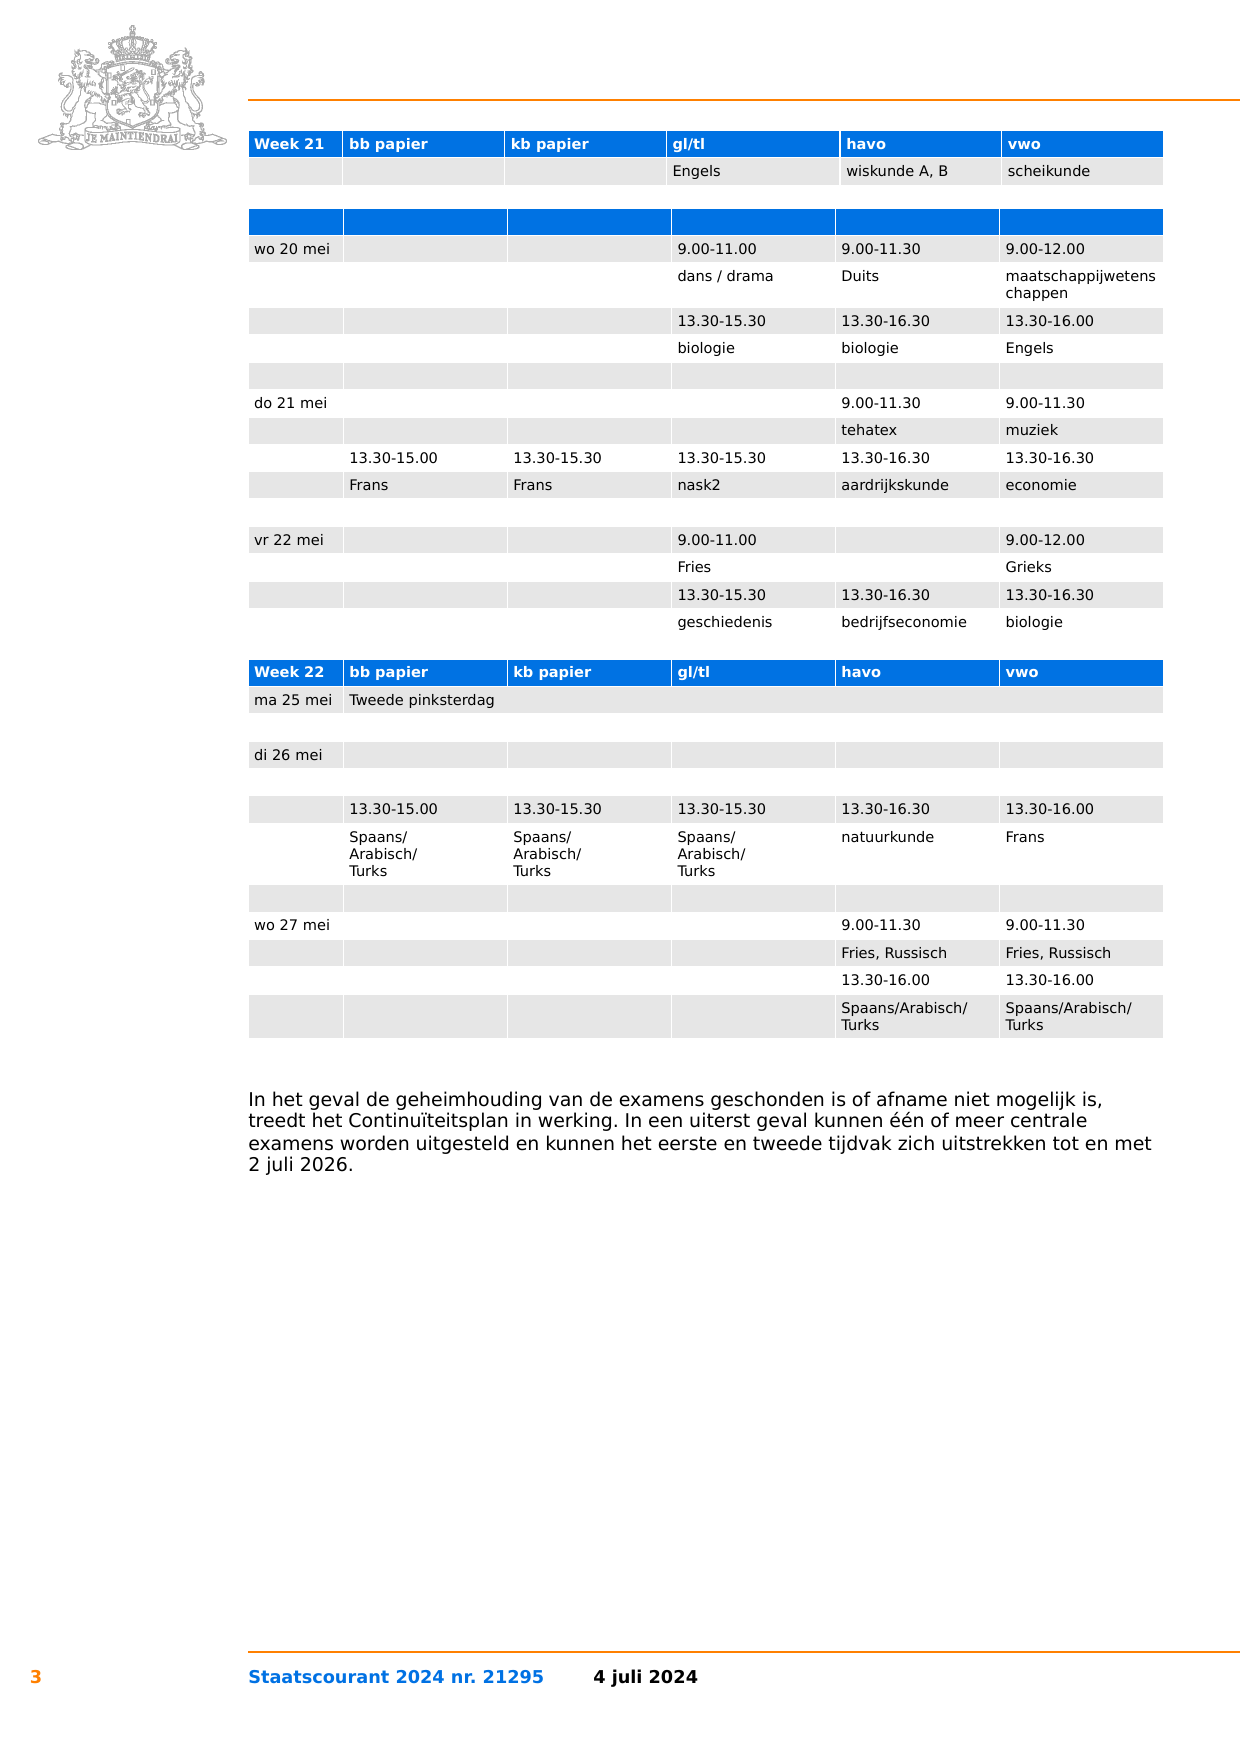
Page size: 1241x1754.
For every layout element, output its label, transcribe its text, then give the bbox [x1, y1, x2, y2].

table_cell [508, 527, 671, 553]
table_cell biologie [672, 335, 835, 362]
table_cell 9.00-12.00 [1000, 527, 1163, 553]
table_cell [249, 500, 343, 526]
table_cell [836, 500, 999, 526]
table_cell [249, 968, 343, 994]
table_cell [344, 264, 507, 307]
table_header vwo [1002, 131, 1163, 157]
table_header kb papier [505, 131, 666, 157]
table_cell do 21 mei [249, 390, 343, 416]
table_cell [1000, 363, 1163, 389]
table_cell muziek [1000, 418, 1163, 444]
table_cell 13.30-16.30 [836, 582, 999, 608]
table_cell [344, 742, 507, 768]
table_cell Engels [667, 158, 839, 185]
table_cell tehatex [836, 418, 999, 444]
table_cell [344, 390, 507, 416]
table_header havo [836, 660, 999, 686]
table_cell [249, 824, 343, 884]
table_cell [508, 363, 671, 389]
table_cell [249, 1039, 343, 1066]
table_cell [344, 335, 507, 362]
table_cell [508, 714, 671, 741]
table_cell [672, 418, 835, 444]
table_cell [1000, 769, 1163, 795]
table_cell [1000, 500, 1163, 526]
table_cell [508, 335, 671, 362]
table_cell [672, 390, 835, 416]
table_cell 13.30-15.30 [508, 445, 671, 471]
table_cell [508, 390, 671, 416]
table_cell Duits [836, 264, 999, 307]
table_cell [836, 714, 999, 741]
table_cell [836, 1039, 999, 1066]
table_cell [1000, 1039, 1163, 1066]
table_cell [1000, 742, 1163, 768]
table_cell [344, 418, 507, 444]
table_cell [249, 796, 343, 823]
table_cell [344, 885, 507, 912]
table_cell [672, 885, 835, 912]
table_cell scheikunde [1002, 158, 1163, 185]
table_cell Grieks [1000, 554, 1163, 581]
table_cell [508, 500, 671, 526]
table_cell 9.00-11.00 [672, 236, 835, 262]
table_header vwo [1000, 660, 1163, 686]
table_cell [508, 609, 671, 636]
table_cell wo 20 mei [249, 236, 343, 262]
table_cell 13.30-15.00 [344, 445, 507, 471]
table_header [344, 209, 507, 235]
table_cell [508, 236, 671, 262]
table_cell maatschappijwetenschappen [1000, 264, 1163, 307]
table_header [508, 209, 671, 235]
table_cell 9.00-11.30 [836, 390, 999, 416]
table_cell [344, 1039, 507, 1066]
table_cell [508, 264, 671, 307]
table_cell [508, 940, 671, 966]
table_cell bedrijfseconomie [836, 609, 999, 636]
table_cell [508, 769, 671, 795]
table_cell [1000, 714, 1163, 741]
table_cell [344, 995, 507, 1038]
table_cell natuurkunde [836, 824, 999, 884]
table_cell [249, 158, 342, 185]
table_cell [344, 527, 507, 553]
table_cell [344, 769, 507, 795]
table_cell Spaans/ Arabisch/ Turks [344, 824, 507, 884]
table_cell di 26 mei [249, 742, 343, 768]
table_cell wiskunde A, B [841, 158, 1001, 185]
table_cell [344, 554, 507, 581]
table_cell 9.00-11.30 [1000, 913, 1163, 939]
table_cell [249, 885, 343, 912]
table_header [1000, 209, 1163, 235]
table_header bb papier [344, 660, 507, 686]
table_cell [672, 769, 835, 795]
table_header bb papier [343, 131, 504, 157]
table_cell Frans [344, 472, 507, 498]
table_cell [505, 158, 666, 185]
table_cell [344, 500, 507, 526]
table_cell [344, 940, 507, 966]
table_cell [672, 940, 835, 966]
table_cell [249, 363, 343, 389]
table_cell 13.30-16.00 [836, 968, 999, 994]
table_header [672, 209, 835, 235]
table_cell 13.30-16.30 [836, 308, 999, 334]
table_cell [249, 264, 343, 307]
table_cell [249, 714, 343, 741]
table_header [836, 209, 999, 235]
table_cell Fries [672, 554, 835, 581]
table_cell Tweede pinksterdag [344, 687, 1163, 713]
table_cell [836, 885, 999, 912]
table_cell [836, 769, 999, 795]
table_cell [249, 472, 343, 498]
table_cell [672, 913, 835, 939]
table_cell [249, 582, 343, 608]
table_cell Engels [1000, 335, 1163, 362]
table_cell [344, 714, 507, 741]
table_cell [344, 582, 507, 608]
table_cell [249, 308, 343, 334]
table_cell [508, 554, 671, 581]
table_cell [836, 527, 999, 553]
table_cell nask2 [672, 472, 835, 498]
table_cell Spaans/Arabisch/ Turks [1000, 995, 1163, 1038]
table_cell 9.00-11.00 [672, 527, 835, 553]
table_header havo [841, 131, 1001, 157]
table_cell 13.30-15.30 [672, 445, 835, 471]
table_cell [508, 885, 671, 912]
table_cell Spaans/ Arabisch/ Turks [672, 824, 835, 884]
table_cell [249, 769, 343, 795]
table_cell [508, 418, 671, 444]
table_cell Frans [508, 472, 671, 498]
table_cell [249, 995, 343, 1038]
table_header gl/tl [672, 660, 835, 686]
table_cell 9.00-11.30 [1000, 390, 1163, 416]
table_cell 13.30-16.30 [836, 796, 999, 823]
table_cell [508, 742, 671, 768]
table_cell [672, 500, 835, 526]
table_cell [508, 582, 671, 608]
table_cell [672, 363, 835, 389]
table_cell [672, 742, 835, 768]
table_cell [672, 995, 835, 1038]
table_cell [836, 363, 999, 389]
table_cell 9.00-12.00 [1000, 236, 1163, 262]
table_cell [249, 554, 343, 581]
table_cell [836, 554, 999, 581]
table_cell geschiedenis [672, 609, 835, 636]
table_cell dans / drama [672, 264, 835, 307]
table_cell [344, 609, 507, 636]
table_cell economie [1000, 472, 1163, 498]
table_cell [508, 308, 671, 334]
table_cell [249, 445, 343, 471]
table_cell 13.30-16.00 [1000, 968, 1163, 994]
table_cell 9.00-11.30 [836, 236, 999, 262]
table_cell Fries, Russisch [1000, 940, 1163, 966]
table_cell [672, 714, 835, 741]
table_cell [249, 418, 343, 444]
table_header kb papier [508, 660, 671, 686]
table_cell [249, 940, 343, 966]
table_cell 13.30-15.30 [672, 796, 835, 823]
table_cell 13.30-15.30 [508, 796, 671, 823]
table_cell ma 25 mei [249, 687, 343, 713]
table_cell [344, 968, 507, 994]
table_cell [344, 308, 507, 334]
table_cell 13.30-16.30 [836, 445, 999, 471]
table_cell 9.00-11.30 [836, 913, 999, 939]
table_cell 13.30-15.30 [672, 582, 835, 608]
table_cell 13.30-16.30 [1000, 445, 1163, 471]
table_cell Fries, Russisch [836, 940, 999, 966]
table_cell [672, 968, 835, 994]
table_header gl/tl [667, 131, 839, 157]
table_cell [672, 1039, 835, 1066]
table_cell [344, 363, 507, 389]
table_header Week 21 [249, 131, 342, 157]
table_cell Spaans/ Arabisch/ Turks [508, 824, 671, 884]
table_cell 13.30-16.30 [1000, 582, 1163, 608]
table_cell [508, 1039, 671, 1066]
table_cell [836, 742, 999, 768]
table_cell [344, 236, 507, 262]
table_cell Frans [1000, 824, 1163, 884]
table_cell 13.30-16.00 [1000, 796, 1163, 823]
table_header Week 22 [249, 660, 343, 686]
table_cell biologie [836, 335, 999, 362]
table_cell [508, 968, 671, 994]
table_cell [249, 335, 343, 362]
table_cell 13.30-16.00 [1000, 308, 1163, 334]
table_cell [508, 995, 671, 1038]
table_cell vr 22 mei [249, 527, 343, 553]
table_cell wo 27 mei [249, 913, 343, 939]
table_cell 13.30-15.00 [344, 796, 507, 823]
picture [38, 25, 227, 150]
table_cell biologie [1000, 609, 1163, 636]
table_cell [508, 913, 671, 939]
table_cell [343, 158, 504, 185]
table_cell [1000, 885, 1163, 912]
table_cell Spaans/Arabisch/ Turks [836, 995, 999, 1038]
table_cell [344, 913, 507, 939]
table_cell aardrijkskunde [836, 472, 999, 498]
table_cell [249, 609, 343, 636]
table_cell 13.30-15.30 [672, 308, 835, 334]
table_header [249, 209, 343, 235]
text In het geval de geheimhouding van de examens geschonden is of afname niet mogelijk is, treedt het Continuïteitsplan in werking. In een uiterst geval kunnen één of meer centrale examens worden uitgesteld en kunnen het eerste en tweede tijdvak zich uitstrekken tot en met 2 juli 2026. [248, 1088, 1163, 1176]
